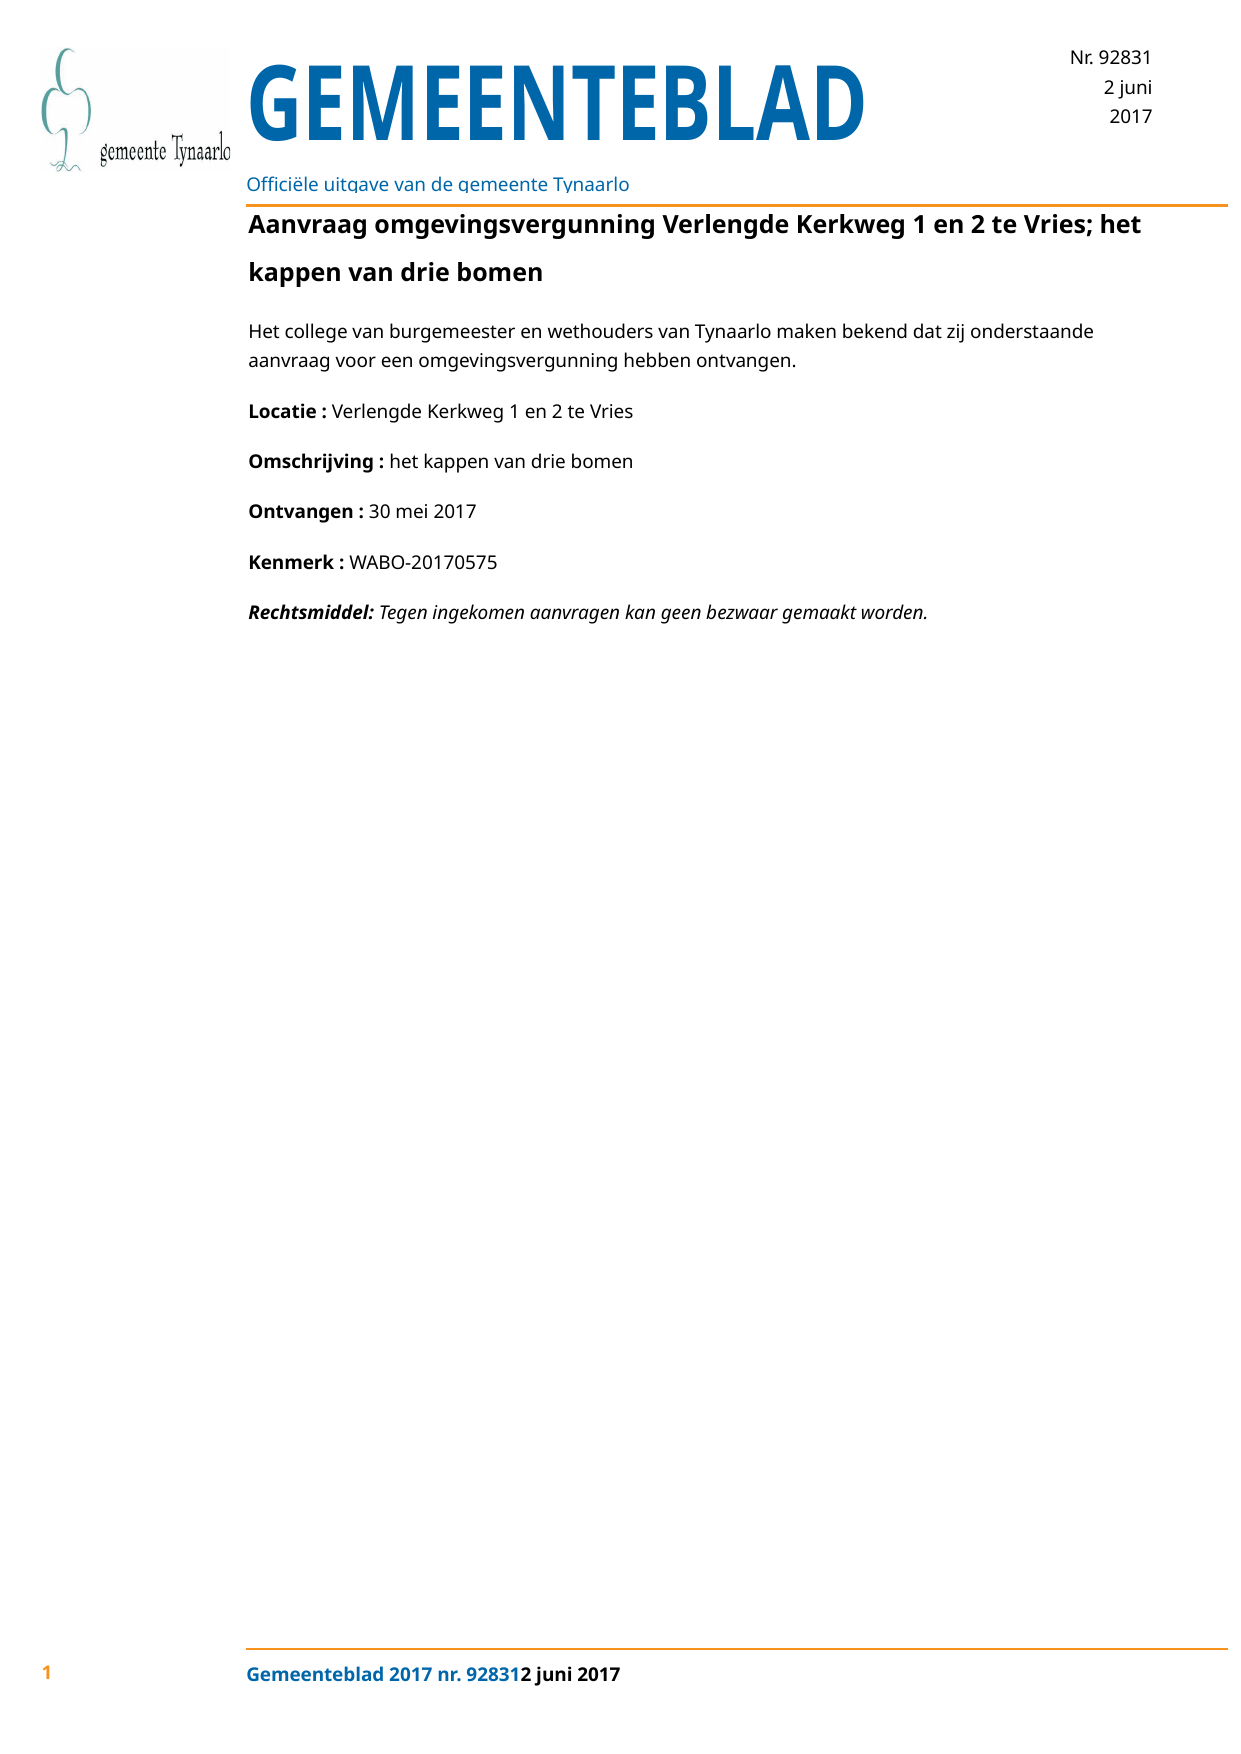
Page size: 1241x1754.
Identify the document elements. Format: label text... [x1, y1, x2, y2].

text Kenmerk : WABO-20170575 [248, 549, 1152, 575]
text Locatie : Verlengde Kerkweg 1 en 2 te Vries [248, 398, 1152, 424]
picture [41, 47, 231, 172]
text Omschrijving : het kappen van drie bomen [248, 448, 1152, 474]
text Rechtsmiddel: Tegen ingekomen aanvragen kan geen bezwaar gemaakt worden. [248, 599, 1152, 625]
text Aanvraag omgevingsvergunning Verlengde Kerkweg 1 en 2 te Vries; het kappen van drie bomen [248, 207, 1152, 288]
text Het college van burgemeester en wethouders van Tynaarlo maken bekend dat zij onderstaande aanvraag voor een omgevingsvergunning hebben ontvangen. [248, 318, 1152, 373]
text Ontvangen : 30 mei 2017 [248, 499, 1152, 524]
